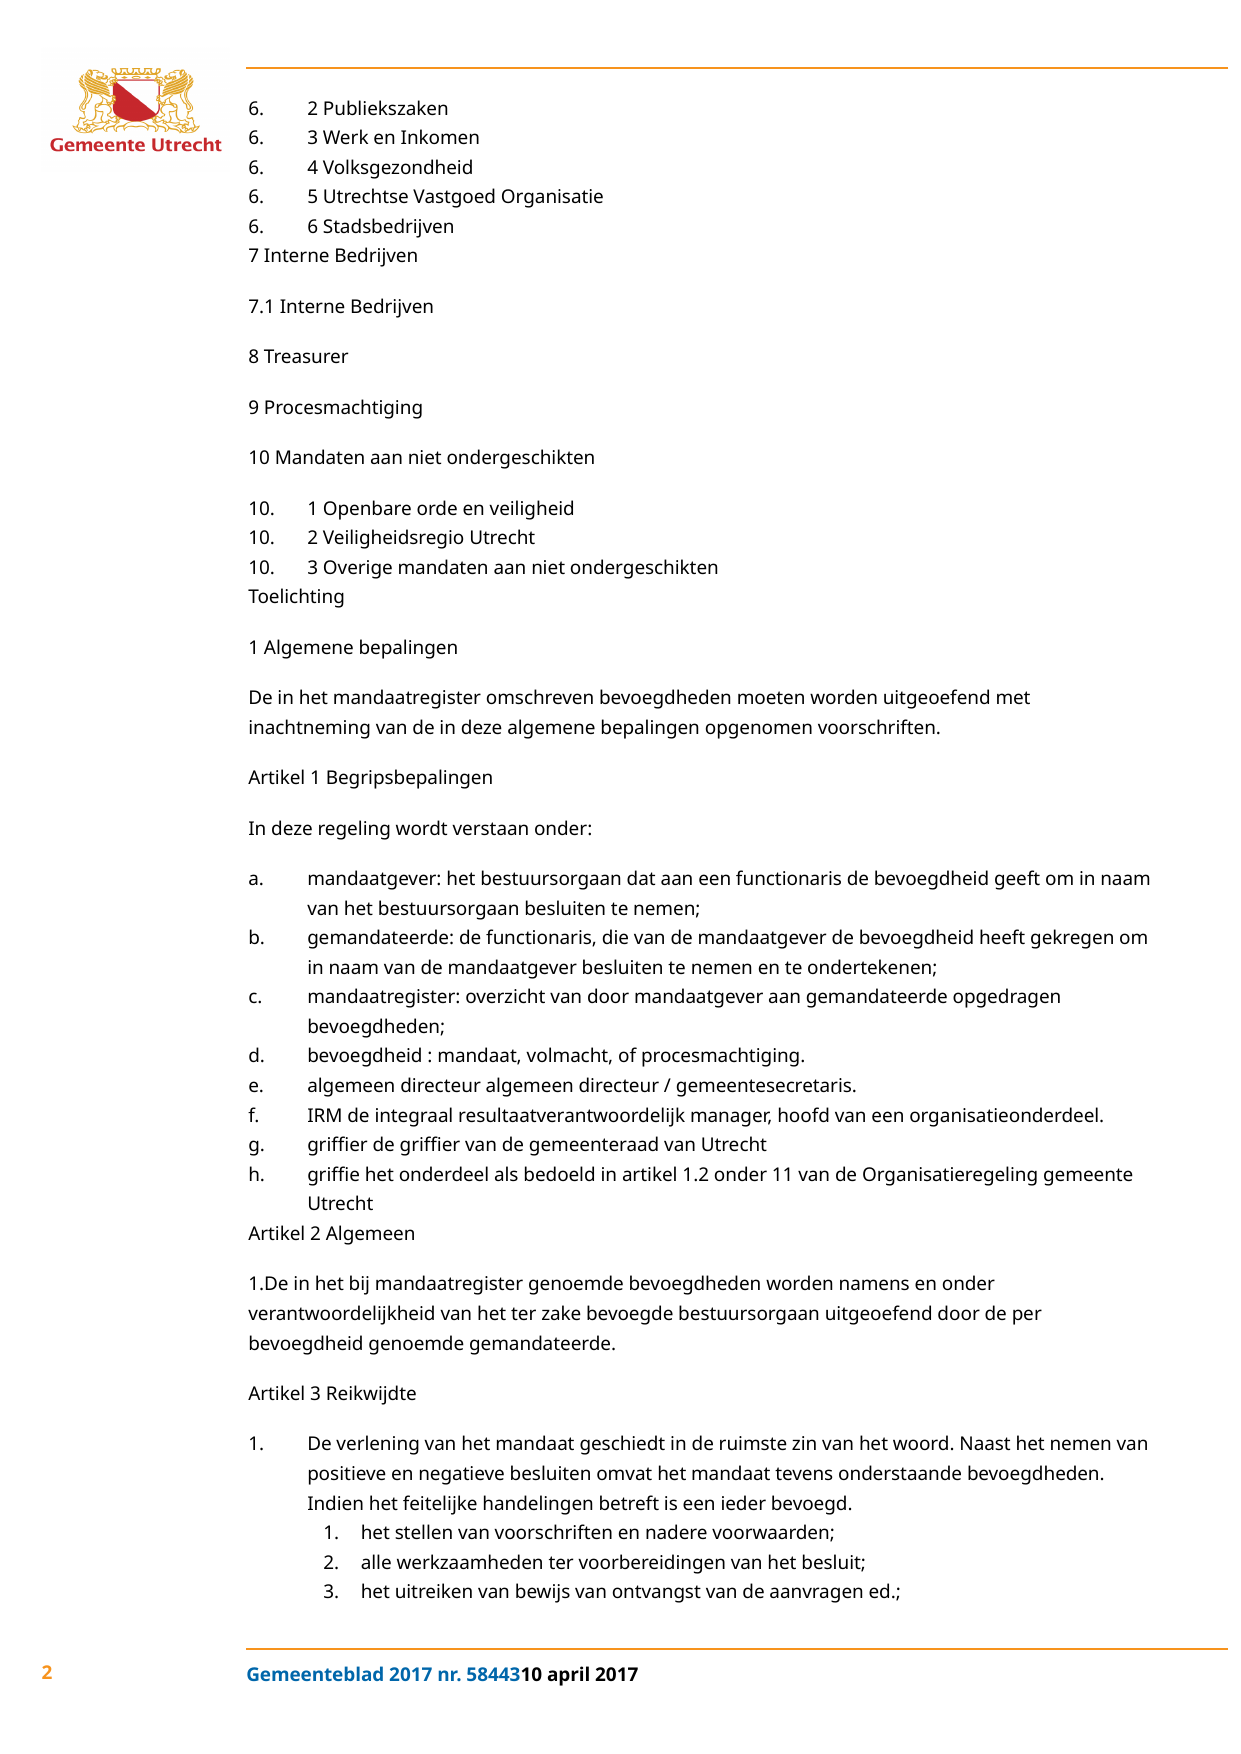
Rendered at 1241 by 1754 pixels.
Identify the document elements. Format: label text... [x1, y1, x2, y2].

text Artikel 3 Reikwijdte [248, 1380, 1152, 1406]
list griffie het onderdeel als bedoeld in artikel 1.2 onder 11 van de Organisatieregeling gemeente Utrecht [248, 1161, 1152, 1216]
text In deze regeling wordt verstaan onder: [248, 815, 1152, 841]
text Artikel 2 Algemeen [248, 1220, 1152, 1246]
list 2 Veiligheidsregio Utrecht [248, 524, 1152, 550]
list algemeen directeur algemeen directeur / gemeentesecretaris. [248, 1072, 1152, 1098]
list griffier de griffier van de gemeenteraad van Utrecht [248, 1131, 1152, 1157]
list gemandateerde: de functionaris, die van de mandaatgever de bevoegdheid heeft gekregen om in naam van de mandaatgever besluiten te nemen en te ondertekenen; [248, 924, 1152, 980]
list 4 Volksgezondheid [248, 154, 1152, 180]
text Toelichting [248, 583, 1152, 609]
list 1 Openbare orde en veiligheid [248, 495, 1152, 521]
list 5 Utrechtse Vastgoed Organisatie [248, 183, 1152, 209]
text 1.De in het bij mandaatregister genoemde bevoegdheden worden namens en onder verantwoordelijkheid van het ter zake bevoegde bestuursorgaan uitgeoefend door de per bevoegdheid genoemde gemandateerde. [248, 1271, 1152, 1356]
text 7.1 Interne Bedrijven [248, 293, 1152, 319]
list mandaatregister: overzicht van door mandaatgever aan gemandateerde opgedragen bevoegdheden; [248, 983, 1152, 1039]
list IRM de integraal resultaatverantwoordelijk manager, hoofd van een organisatieonderdeel. [248, 1102, 1152, 1128]
list 3 Overige mandaten aan niet ondergeschikten [248, 554, 1152, 580]
list De verlening van het mandaat geschiedt in de ruimste zin van het woord. Naast het nemen van positieve en negatieve besluiten omvat het mandaat tevens onderstaande bevoegdheden. Indien het feitelijke handelingen betreft is een ieder bevoegd. [248, 1431, 1152, 1516]
text 8 Treasurer [248, 343, 1152, 369]
list het stellen van voorschriften en nadere voorwaarden; [323, 1519, 1152, 1545]
list 3 Werk en Inkomen [248, 124, 1152, 150]
text 7 Interne Bedrijven [248, 243, 1152, 268]
list 6 Stadsbedrijven [248, 213, 1152, 239]
text Artikel 1 Begripsbepalingen [248, 764, 1152, 790]
list het uitreiken van bewijs van ontvangst van de aanvragen ed.; [323, 1578, 1152, 1604]
text De in het mandaatregister omschreven bevoegdheden moeten worden uitgeoefend met inachtneming van de in deze algemene bepalingen opgenomen voorschriften. [248, 684, 1152, 740]
list mandaatgever: het bestuursorgaan dat aan een functionaris de bevoegdheid geeft om in naam van het bestuursorgaan besluiten te nemen; [248, 865, 1152, 921]
list alle werkzaamheden ter voorbereidingen van het besluit; [323, 1549, 1152, 1575]
picture [41, 47, 231, 172]
list 2 Publiekszaken [248, 95, 1152, 121]
text 1 Algemene bepalingen [248, 634, 1152, 660]
list bevoegdheid : mandaat, volmacht, of procesmachtiging. [248, 1043, 1152, 1068]
text 9 Procesmachtiging [248, 394, 1152, 420]
text 10 Mandaten aan niet ondergeschikten [248, 444, 1152, 470]
